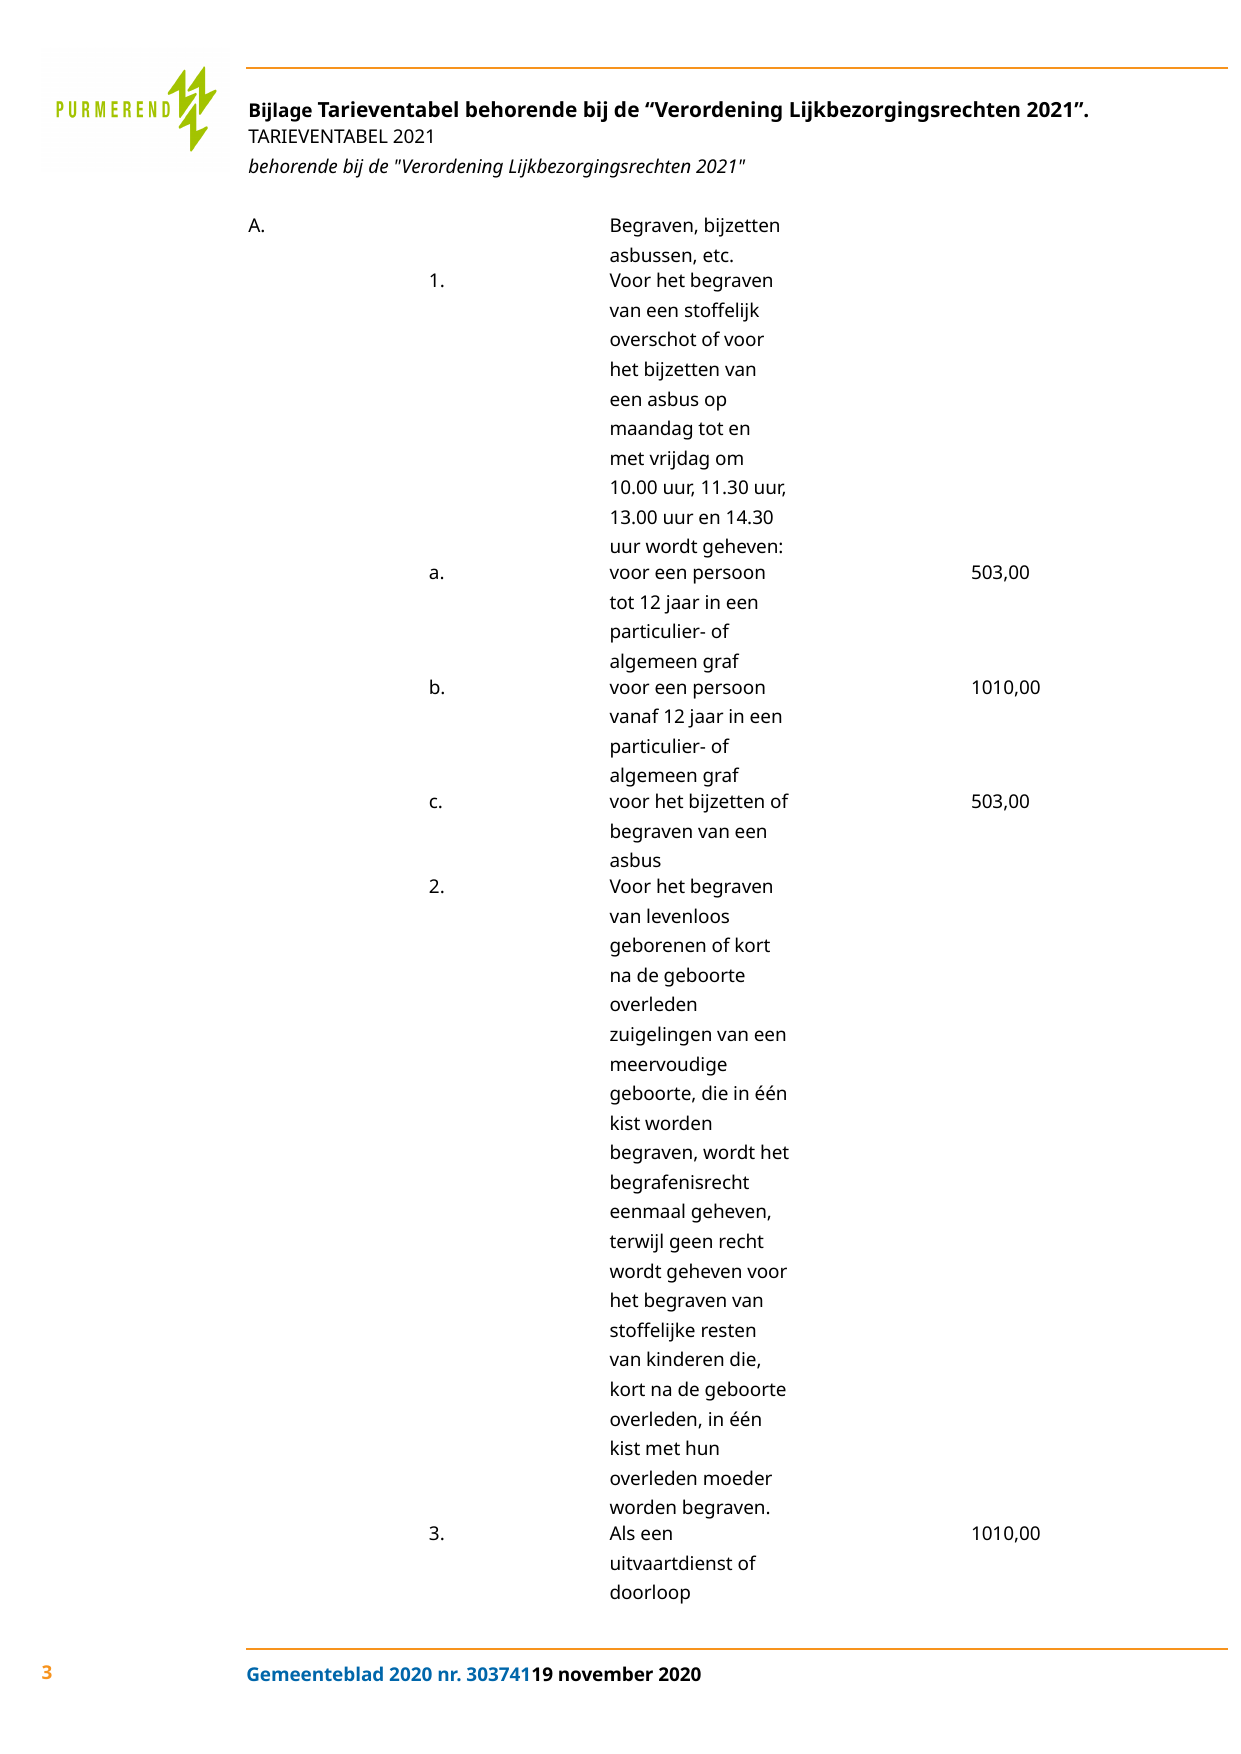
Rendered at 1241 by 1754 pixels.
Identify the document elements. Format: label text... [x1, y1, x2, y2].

table_header [429, 212, 609, 267]
table_cell Voor het begraven van levenloos geborenen of kort na de geboorte overleden zuigelingen van een meervoudige geboorte, die in één kist worden begraven, wordt het begrafenisrecht eenmaal geheven, terwijl geen recht wordt geheven voor het begraven van stoffelijke resten van kinderen die, kort na de geboorte overleden, in één kist met hun overleden moeder worden begraven. [609, 873, 790, 1520]
table_cell [790, 268, 971, 559]
table_cell [248, 1520, 429, 1605]
table_cell voor een persoon vanaf 12 jaar in een particulier- of algemeen graf [609, 674, 790, 788]
table_cell [790, 674, 971, 788]
table_cell 503,00 [971, 789, 1152, 873]
table_cell 1010,00 [971, 1520, 1152, 1605]
table_cell 2. [429, 873, 609, 1520]
table_cell 503,00 [971, 560, 1152, 674]
table_cell [971, 268, 1152, 559]
text behorende bij de "Verordening Lijkbezorgingsrechten 2021" [248, 153, 1152, 179]
table_cell a. [429, 560, 609, 674]
table_cell [971, 873, 1152, 1520]
table_cell c. [429, 789, 609, 873]
table_cell [248, 560, 429, 674]
table_cell [790, 789, 971, 873]
table_cell [248, 674, 429, 788]
table_header [971, 212, 1152, 267]
text TARIEVENTABEL 2021 [248, 123, 1152, 149]
table_cell voor een persoon tot 12 jaar in een particulier- of algemeen graf [609, 560, 790, 674]
table_header [790, 212, 971, 267]
table_cell 1010,00 [971, 674, 1152, 788]
table_cell [790, 1520, 971, 1605]
table_cell [790, 873, 971, 1520]
table_cell [248, 789, 429, 873]
text Bijlage Tarieventabel behorende bij de “Verordening Lijkbezorgingsrechten 2021”. [248, 95, 1152, 123]
picture [41, 47, 231, 172]
table_cell [790, 560, 971, 674]
table_cell b. [429, 674, 609, 788]
table_cell voor het bijzetten of begraven van een asbus [609, 789, 790, 873]
table_cell Als een uitvaartdienst of doorloop [609, 1520, 790, 1605]
table_header A. [248, 212, 429, 267]
table_cell [248, 268, 429, 559]
table_cell 3. [429, 1520, 609, 1605]
table_cell [248, 873, 429, 1520]
table_cell Voor het begraven van een stoffelijk overschot of voor het bijzetten van een asbus op maandag tot en met vrijdag om 10.00 uur, 11.30 uur, 13.00 uur en 14.30 uur wordt geheven: [609, 268, 790, 559]
table_header Begraven, bijzetten asbussen, etc. [609, 212, 790, 267]
table_cell 1. [429, 268, 609, 559]
